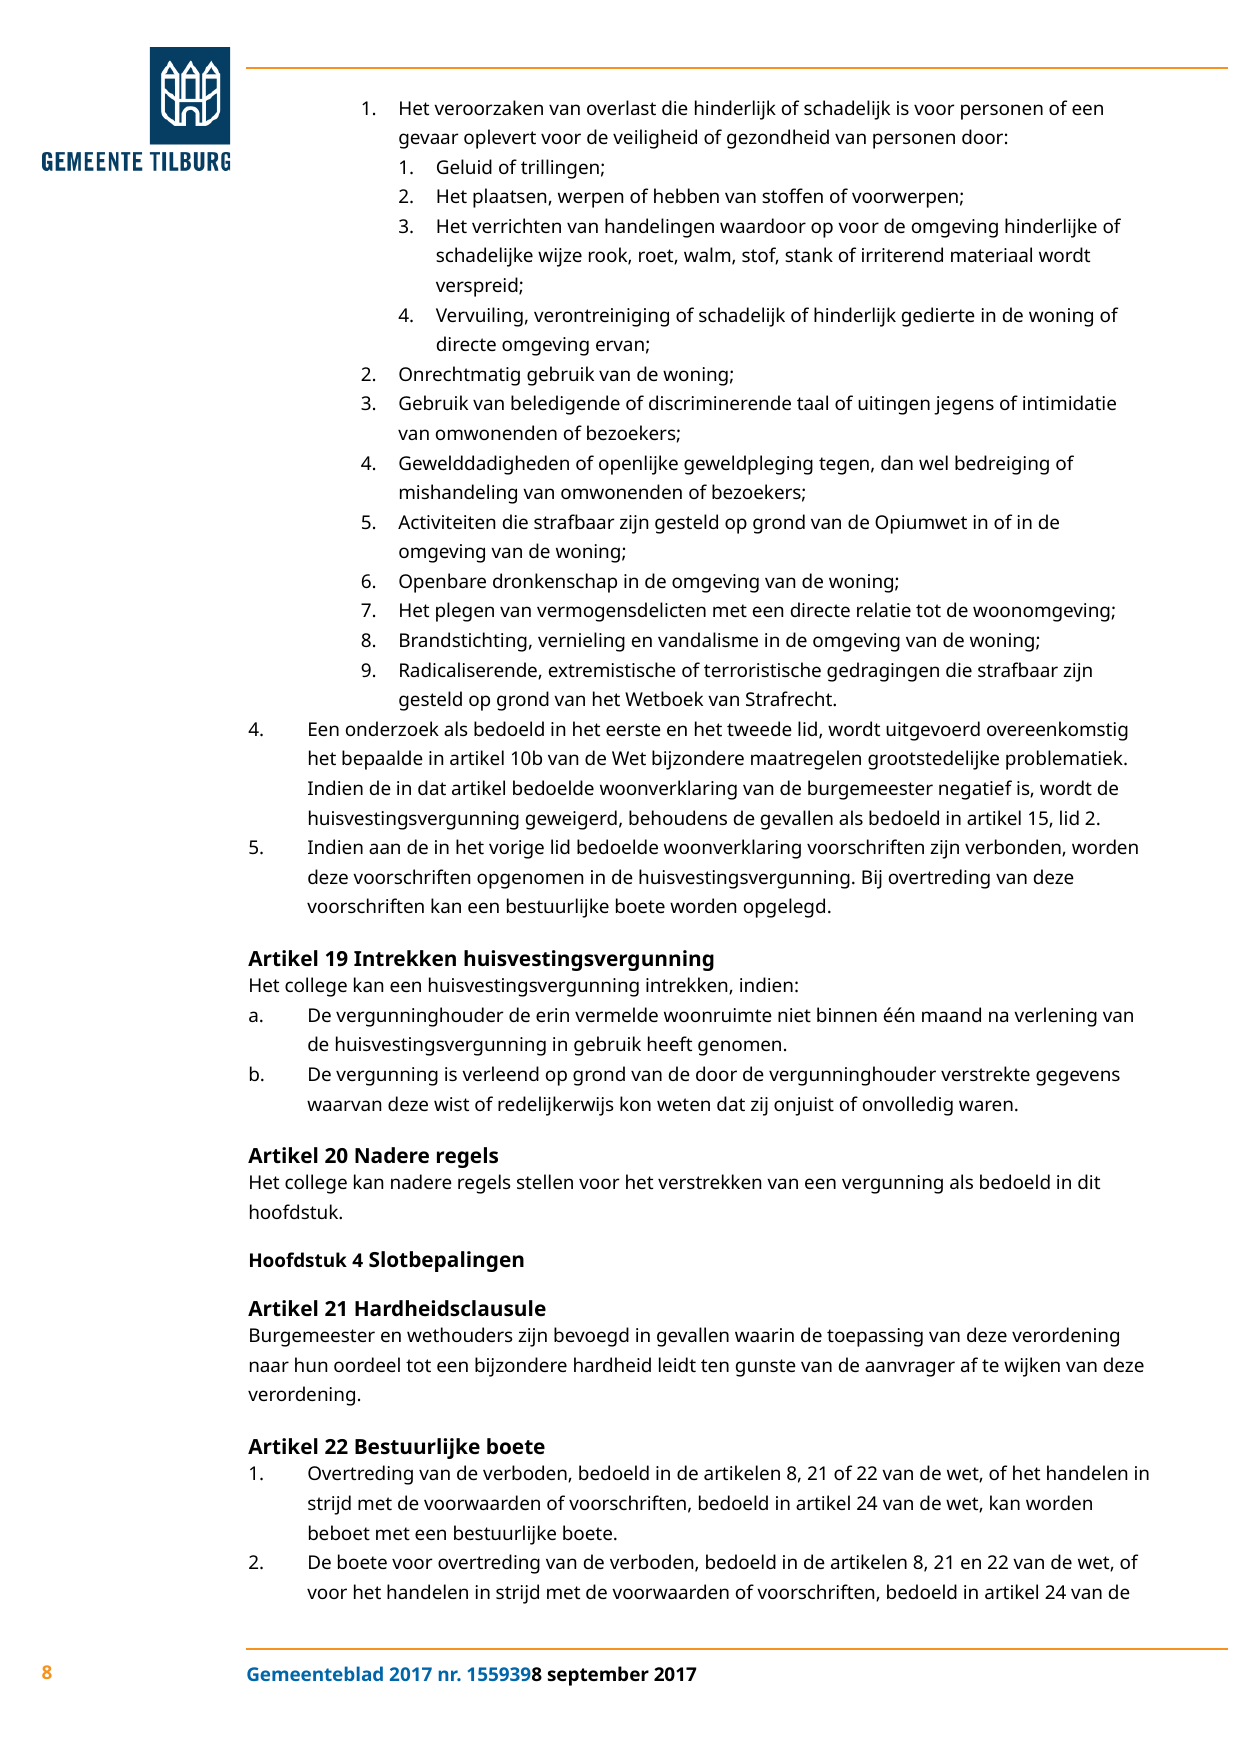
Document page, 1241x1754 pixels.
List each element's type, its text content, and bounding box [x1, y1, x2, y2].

text Burgemeester en wethouders zijn bevoegd in gevallen waarin de toepassing van deze verordening naar hun oordeel tot een bijzondere hardheid leidt ten gunste van de aanvrager af te wijken van deze verordening. [248, 1322, 1152, 1407]
list Gebruik van beledigende of discriminerende taal of uitingen jegens of intimidatie van omwonenden of bezoekers; [361, 391, 1152, 446]
list Gewelddadigheden of openlijke geweldpleging tegen, dan wel bedreiging of mishandeling van omwonenden of bezoekers; [361, 450, 1152, 505]
list Openbare dronkenschap in de omgeving van de woning; [361, 568, 1152, 594]
list Overtreding van de verboden, bedoeld in de artikelen 8, 21 of 22 van de wet, of het handelen in strijd met de voorwaarden of voorschriften, bedoeld in artikel 24 van de wet, kan worden beboet met een bestuurlijke boete. [248, 1461, 1152, 1545]
picture [41, 47, 231, 172]
text Hoofdstuk 4 Slotbepalingen [248, 1245, 1152, 1273]
list Brandstichting, vernieling en vandalisme in de omgeving van de woning; [361, 627, 1152, 653]
list De vergunninghouder de erin vermelde woonruimte niet binnen één maand na verlening van de huisvestingsvergunning in gebruik heeft genomen. [248, 1002, 1152, 1057]
list Het plaatsen, werpen of hebben van stoffen of voorwerpen; [398, 183, 1152, 209]
text Artikel 21 Hardheidsclausule [248, 1294, 1152, 1322]
list Onrechtmatig gebruik van de woning; [361, 361, 1152, 387]
text Artikel 22 Bestuurlijke boete [248, 1432, 1152, 1461]
list Geluid of trillingen; [398, 154, 1152, 180]
list De vergunning is verleend op grond van de door de vergunninghouder verstrekte gegevens waarvan deze wist of redelijkerwijs kon weten dat zij onjuist of onvolledig waren. [248, 1061, 1152, 1116]
list De boete voor overtreding van de verboden, bedoeld in de artikelen 8, 21 en 22 van de wet, of voor het handelen in strijd met de voorwaarden of voorschriften, bedoeld in artikel 24 van de [248, 1549, 1152, 1604]
list Het verrichten van handelingen waardoor op voor de omgeving hinderlijke of schadelijke wijze rook, roet, walm, stof, stank of irriterend materiaal wordt verspreid; [398, 213, 1152, 298]
list Het plegen van vermogensdelicten met een directe relatie tot de woonomgeving; [361, 598, 1152, 623]
list Radicaliserende, extremistische of terroristische gedragingen die strafbaar zijn gesteld op grond van het Wetboek van Strafrecht. [361, 657, 1152, 712]
text Het college kan een huisvestingsvergunning intrekken, indien: [248, 972, 1152, 998]
text Artikel 20 Nadere regels [248, 1141, 1152, 1169]
list Vervuiling, verontreiniging of schadelijk of hinderlijk gedierte in de woning of directe omgeving ervan; [398, 302, 1152, 357]
list Het veroorzaken van overlast die hinderlijk of schadelijk is voor personen of een gevaar oplevert voor de veiligheid of gezondheid van personen door: [361, 95, 1152, 150]
list Een onderzoek als bedoeld in het eerste en het tweede lid, wordt uitgevoerd overeenkomstig het bepaalde in artikel 10b van de Wet bijzondere maatregelen grootstedelijke problematiek. Indien de in dat artikel bedoelde woonverklaring van de burgemeester negatief is, wordt de huisvestingsvergunning geweigerd, behoudens de gevallen als bedoeld in artikel 15, lid 2. [248, 716, 1152, 831]
list Activiteiten die strafbaar zijn gesteld op grond van de Opiumwet in of in de omgeving van de woning; [361, 509, 1152, 564]
list Indien aan de in het vorige lid bedoelde woonverklaring voorschriften zijn verbonden, worden deze voorschriften opgenomen in de huisvestingsvergunning. Bij overtreding van deze voorschriften kan een bestuurlijke boete worden opgelegd. [248, 834, 1152, 919]
text Artikel 19 Intrekken huisvestingsvergunning [248, 944, 1152, 972]
text Het college kan nadere regels stellen voor het verstrekken van een vergunning als bedoeld in dit hoofdstuk. [248, 1169, 1152, 1225]
